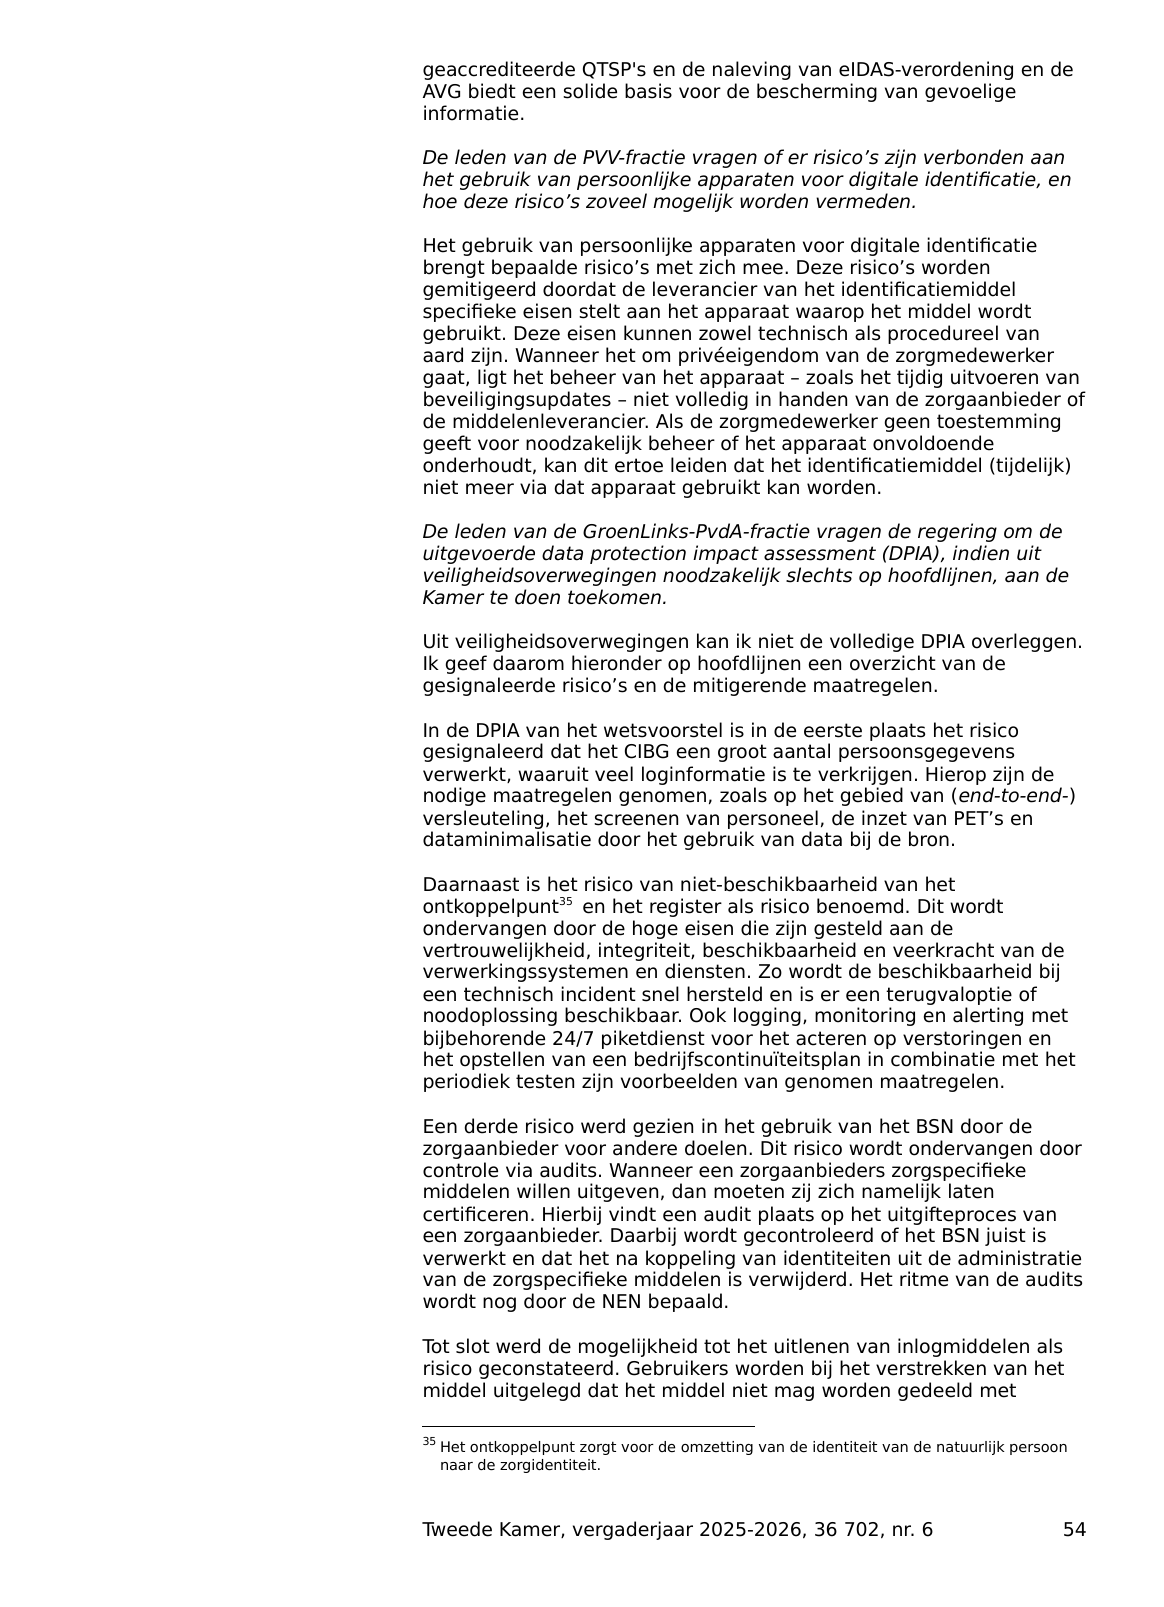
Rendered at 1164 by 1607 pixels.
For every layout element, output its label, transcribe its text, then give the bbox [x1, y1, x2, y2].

text De leden van de PVV-fractie vragen of er risico’s zijn verbonden aan het gebruik van persoonlijke apparaten voor digitale identificatie, en hoe deze risico’s zoveel mogelijk worden vermeden. [422, 147, 1087, 213]
text Het ontkoppelpunt zorgt voor de omzetting van de identiteit van de natuurlijk persoon naar de zorgidentiteit. [422, 1435, 1087, 1474]
text De leden van de GroenLinks-PvdA-fractie vragen de regering om de uitgevoerde data protection impact assessment (DPIA), indien uit veiligheidsoverwegingen noodzakelijk slechts op hoofdlijnen, aan de Kamer te doen toekomen. [422, 521, 1087, 609]
text Het gebruik van persoonlijke apparaten voor digitale identificatie brengt bepaalde risico’s met zich mee. Deze risico’s worden gemitigeerd doordat de leverancier van het identificatiemiddel specifieke eisen stelt aan het apparaat waarop het middel wordt gebruikt. Deze eisen kunnen zowel technisch als procedureel van aard zijn. Wanneer het om privéeigendom van de zorgmedewerker gaat, ligt het beheer van het apparaat – zoals het tijdig uitvoeren van beveiligingsupdates – niet volledig in handen van de zorgaanbieder of de middelenleverancier. Als de zorgmedewerker geen toestemming geeft voor noodzakelijk beheer of het apparaat onvoldoende onderhoudt, kan dit ertoe leiden dat het identificatiemiddel (tijdelijk) niet meer via dat apparaat gebruikt kan worden. [422, 235, 1087, 499]
text Tot slot werd de mogelijkheid tot het uitlenen van inlogmiddelen als risico geconstateerd. Gebruikers worden bij het verstrekken van het middel uitgelegd dat het middel niet mag worden gedeeld met [422, 1336, 1087, 1401]
text geaccrediteerde QTSP's en de naleving van eIDAS-verordening en de AVG biedt een solide basis voor de bescherming van gevoelige informatie. [422, 59, 1087, 125]
text Daarnaast is het risico van niet-beschikbaarheid van het ontkoppelpunt en het register als risico benoemd. Dit wordt ondervangen door de hoge eisen die zijn gesteld aan de vertrouwelijkheid, integriteit, beschikbaarheid en veerkracht van de verwerkingssystemen en diensten. Zo wordt de beschikbaarheid bij een technisch incident snel hersteld en is er een terugvaloptie of noodoplossing beschikbaar. Ook logging, monitoring en alerting met bijbehorende 24/7 piketdienst voor het acteren op verstoringen en het opstellen van een bedrijfscontinuïteitsplan in combinatie met het periodiek testen zijn voorbeelden van genomen maatregelen. [422, 873, 1087, 1093]
text Uit veiligheidsoverwegingen kan ik niet de volledige DPIA overleggen. Ik geef daarom hieronder op hoofdlijnen een overzicht van de gesignaleerde risico’s en de mitigerende maatregelen. [422, 631, 1087, 697]
text In de DPIA van het wetsvoorstel is in de eerste plaats het risico gesignaleerd dat het CIBG een groot aantal persoonsgegevens verwerkt, waaruit veel loginformatie is te verkrijgen. Hierop zijn de nodige maatregelen genomen, zoals op het gebied van (end-to-end-) versleuteling, het screenen van personeel, de inzet van PET’s en dataminimalisatie door het gebruik van data bij de bron. [422, 719, 1087, 851]
text Een derde risico werd gezien in het gebruik van het BSN door de zorgaanbieder voor andere doelen. Dit risico wordt ondervangen door controle via audits. Wanneer een zorgaanbieders zorgspecifieke middelen willen uitgeven, dan moeten zij zich namelijk laten certificeren. Hierbij vindt een audit plaats op het uitgifteproces van een zorgaanbieder. Daarbij wordt gecontroleerd of het BSN juist is verwerkt en dat het na koppeling van identiteiten uit de administratie van de zorgspecifieke middelen is verwijderd. Het ritme van de audits wordt nog door de NEN bepaald. [422, 1116, 1087, 1313]
